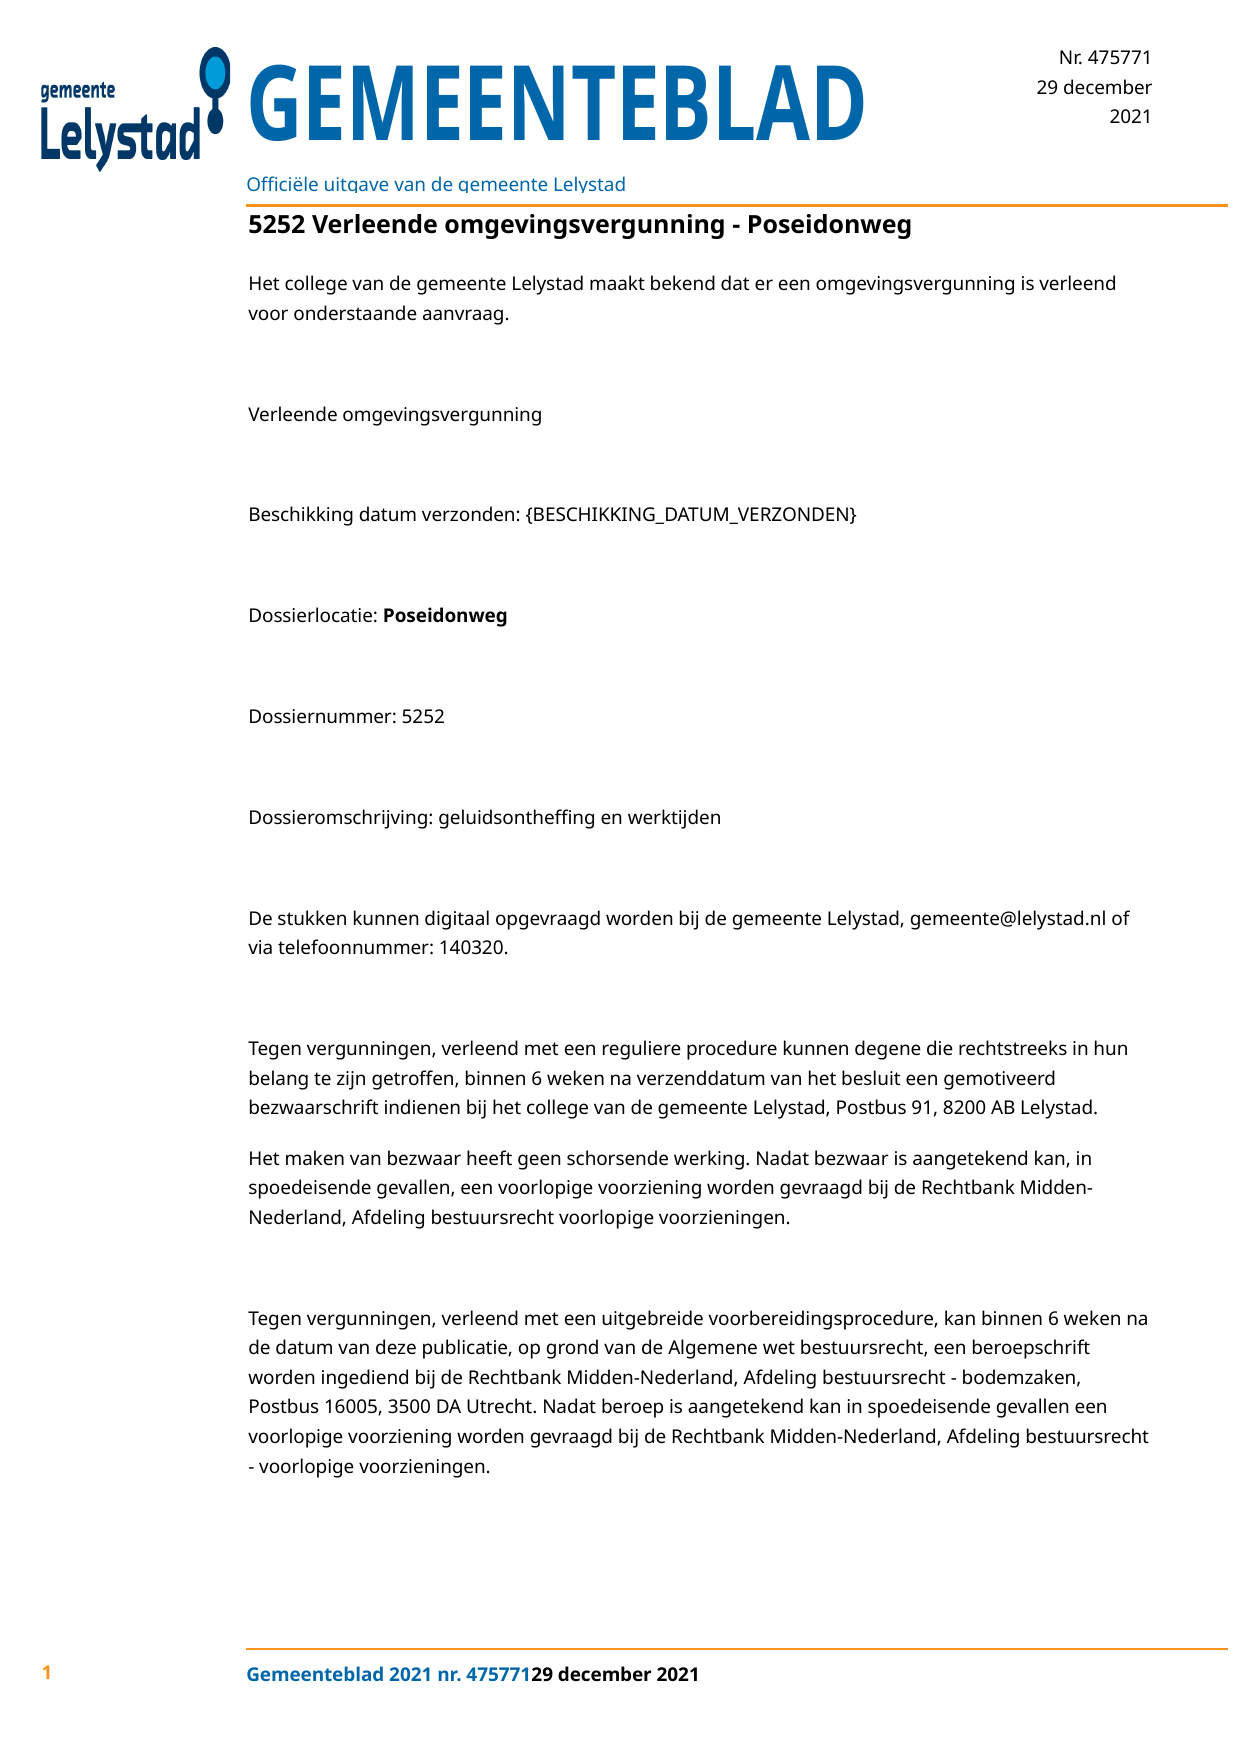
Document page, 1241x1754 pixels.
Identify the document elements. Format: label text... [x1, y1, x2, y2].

text Dossierlocatie: Poseidonweg [248, 602, 1152, 628]
text Tegen vergunningen, verleend met een uitgebreide voorbereidingsprocedure, kan binnen 6 weken na de datum van deze publicatie, op grond van de Algemene wet bestuursrecht, een beroepschrift worden ingediend bij de Rechtbank Midden-Nederland, Afdeling bestuursrecht - bodemzaken, Postbus 16005, 3500 DA Utrecht. Nadat beroep is aangetekend kan in spoedeisende gevallen een voorlopige voorziening worden gevraagd bij de Rechtbank Midden-Nederland, Afdeling bestuursrecht - voorlopige voorzieningen. [248, 1305, 1152, 1478]
text 5252 Verleende omgevingsvergunning - Poseidonweg [248, 207, 1152, 241]
picture [41, 47, 231, 172]
text Het maken van bezwaar heeft geen schorsende werking. Nadat bezwaar is aangetekend kan, in spoedeisende gevallen, een voorlopige voorziening worden gevraagd bij de Rechtbank Midden-Nederland, Afdeling bestuursrecht voorlopige voorzieningen. [248, 1145, 1152, 1230]
text De stukken kunnen digitaal opgevraagd worden bij de gemeente Lelystad, gemeente@lelystad.nl of via telefoonnummer: 140320. [248, 905, 1152, 960]
text Beschikking datum verzonden: {BESCHIKKING_DATUM_VERZONDEN} [248, 502, 1152, 527]
text Verleende omgevingsvergunning [248, 401, 1152, 426]
text Tegen vergunningen, verleend met een reguliere procedure kunnen degene die rechtstreeks in hun belang te zijn getroffen, binnen 6 weken na verzenddatum van het besluit een gemotiveerd bezwaarschrift indienen bij het college van de gemeente Lelystad, Postbus 91, 8200 AB Lelystad. [248, 1035, 1152, 1120]
text Dossieromschrijving: geluidsontheffing en werktijden [248, 804, 1152, 830]
text Het college van de gemeente Lelystad maakt bekend dat er een omgevingsvergunning is verleend voor onderstaande aanvraag. [248, 270, 1152, 326]
text Dossiernummer: 5252 [248, 703, 1152, 729]
